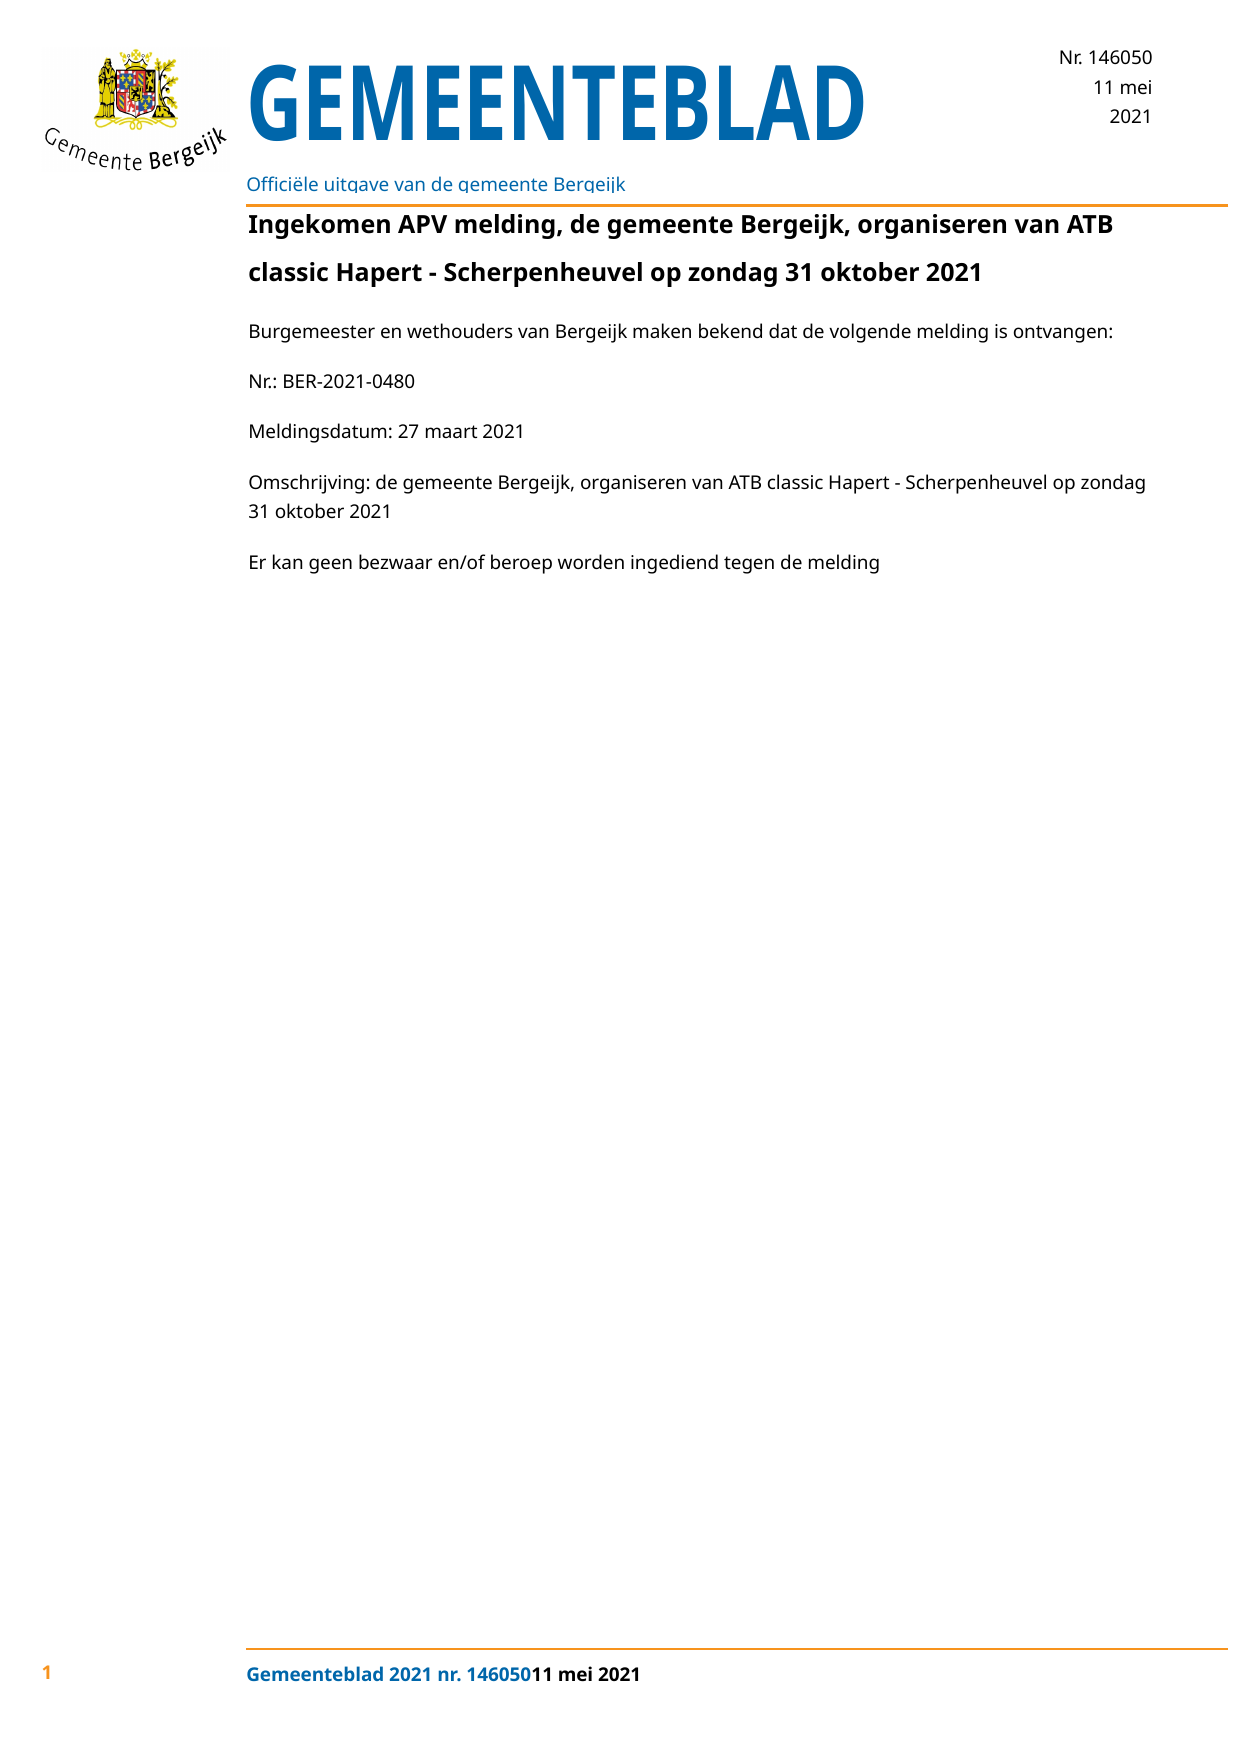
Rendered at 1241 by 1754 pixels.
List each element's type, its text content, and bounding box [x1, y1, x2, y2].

text Nr.: BER-2021-0480 [248, 368, 1152, 394]
text Meldingsdatum: 27 maart 2021 [248, 419, 1152, 444]
text Burgemeester en wethouders van Bergeijk maken bekend dat de volgende melding is ontvangen: [248, 318, 1152, 344]
text Omschrijving: de gemeente Bergeijk, organiseren van ATB classic Hapert - Scherpenheuvel op zondag 31 oktober 2021 [248, 469, 1152, 524]
text Ingekomen APV melding, de gemeente Bergeijk, organiseren van ATB classic Hapert - Scherpenheuvel op zondag 31 oktober 2021 [248, 207, 1152, 288]
picture [41, 47, 231, 172]
text Er kan geen bezwaar en/of beroep worden ingediend tegen de melding [248, 549, 1152, 575]
